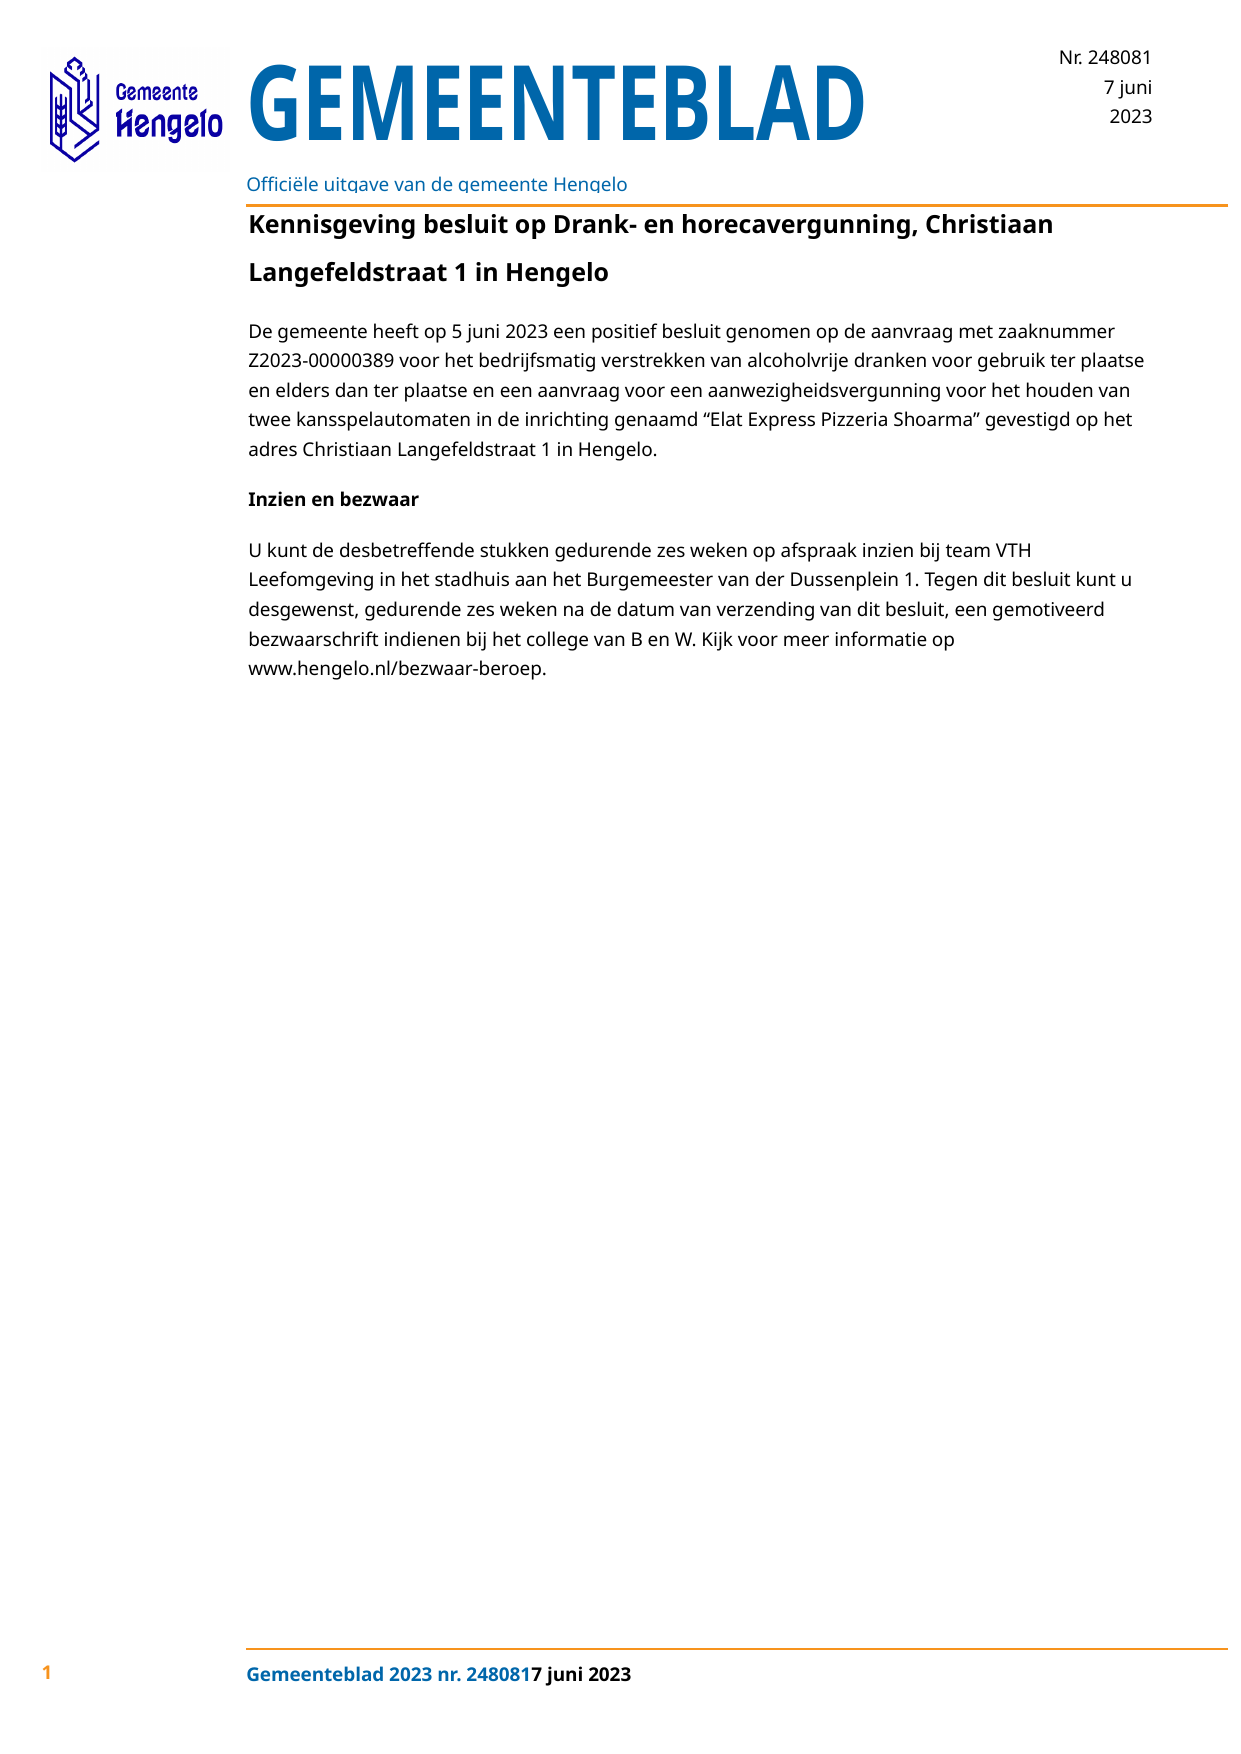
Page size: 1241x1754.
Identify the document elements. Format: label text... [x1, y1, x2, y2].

picture [41, 47, 231, 172]
text Inzien en bezwaar [248, 487, 1152, 512]
text Kennisgeving besluit op Drank- en horecavergunning, Christiaan Langefeldstraat 1 in Hengelo [248, 207, 1152, 288]
text De gemeente heeft op 5 juni 2023 een positief besluit genomen op de aanvraag met zaaknummer Z2023-00000389 voor het bedrijfsmatig verstrekken van alcoholvrije dranken voor gebruik ter plaatse en elders dan ter plaatse en een aanvraag voor een aanwezigheidsvergunning voor het houden van twee kansspelautomaten in de inrichting genaamd “Elat Express Pizzeria Shoarma” gevestigd op het adres Christiaan Langefeldstraat 1 in Hengelo. [248, 318, 1152, 462]
text U kunt de desbetreffende stukken gedurende zes weken op afspraak inzien bij team VTH Leefomgeving in het stadhuis aan het Burgemeester van der Dussenplein 1. Tegen dit besluit kunt u desgewenst, gedurende zes weken na de datum van verzending van dit besluit, een gemotiveerd bezwaarschrift indienen bij het college van B en W. Kijk voor meer informatie op www.hengelo.nl/bezwaar-beroep. [248, 537, 1152, 681]
